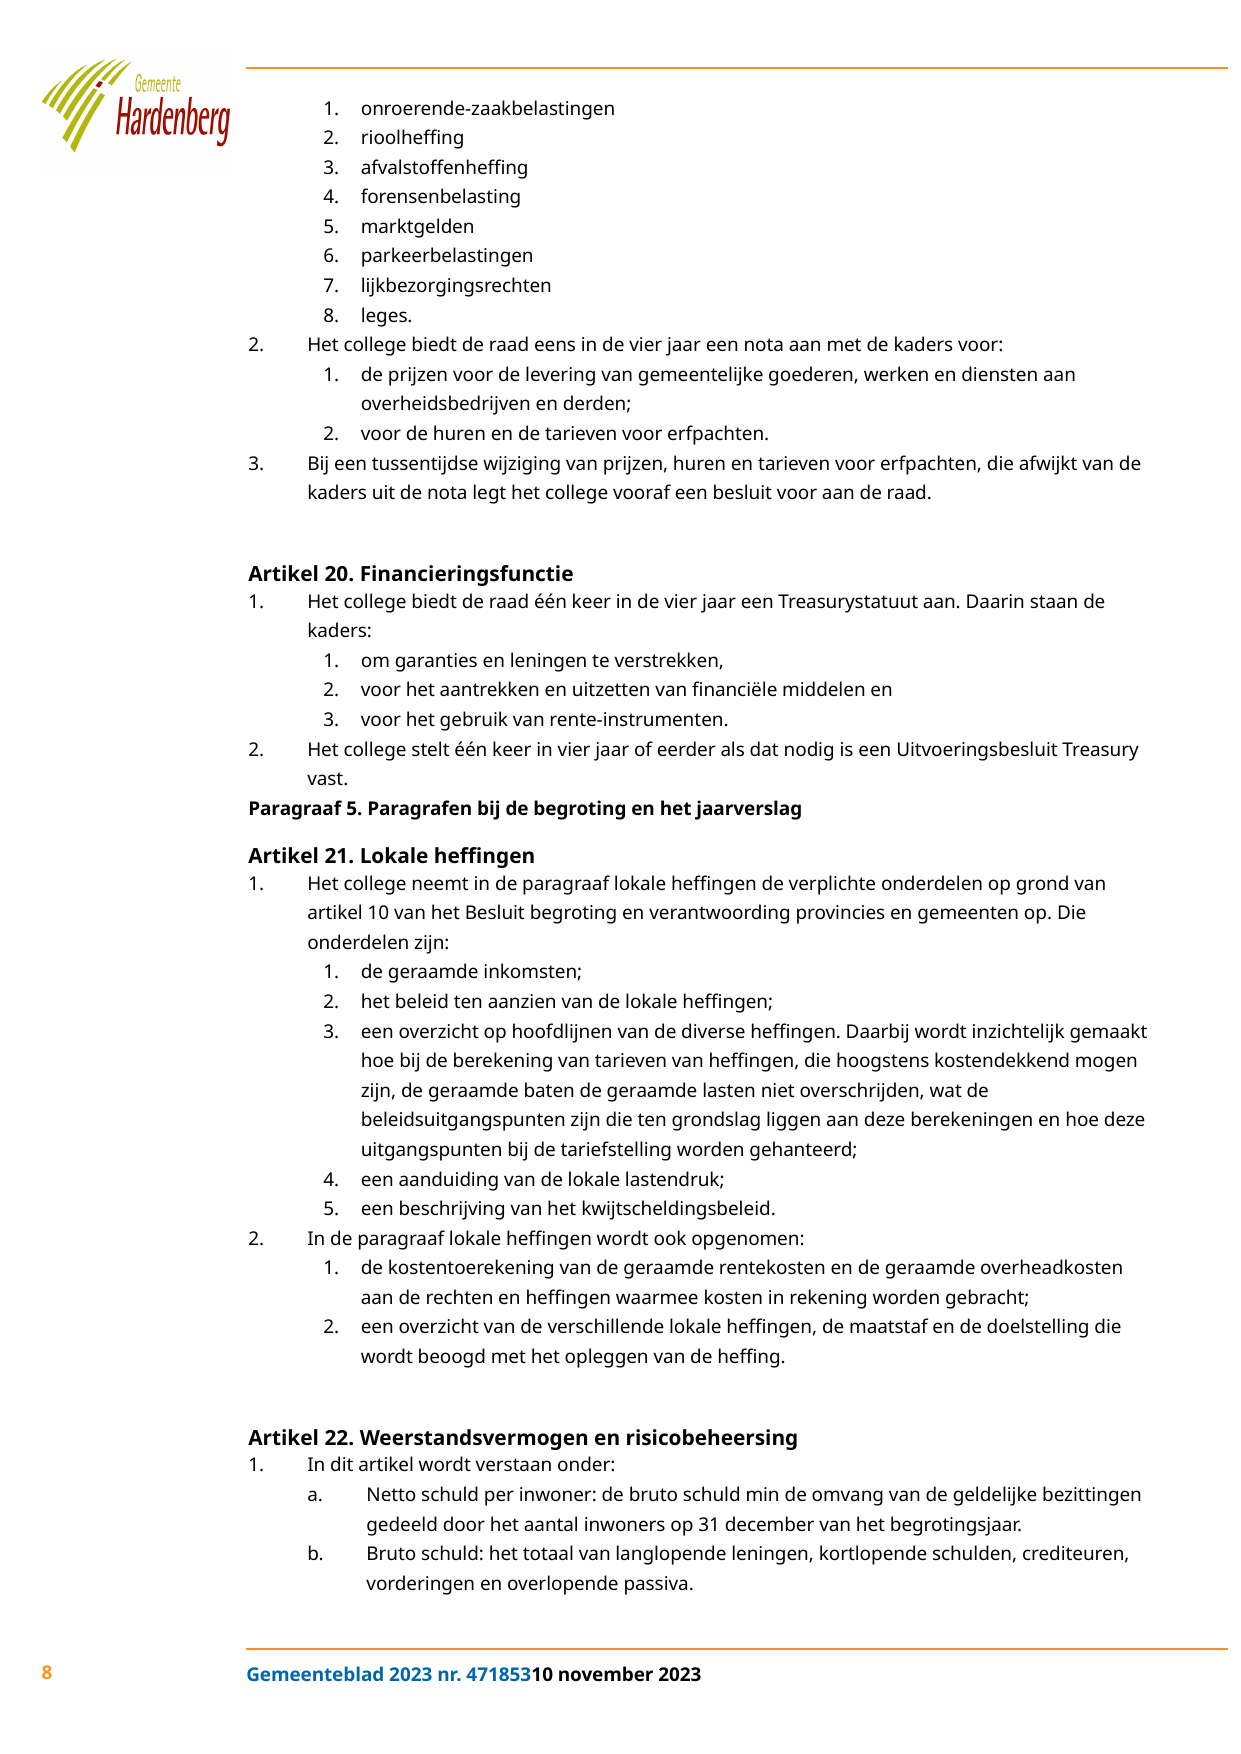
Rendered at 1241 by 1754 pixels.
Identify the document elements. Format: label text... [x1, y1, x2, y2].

list afvalstoffenheffing [323, 154, 1152, 180]
text Artikel 20. Financieringsfunctie [248, 559, 1152, 588]
list een overzicht van de verschillende lokale heffingen, de maatstaf en de doelstelling die wordt beoogd met het opleggen van de heffing. [323, 1314, 1152, 1369]
list Netto schuld per inwoner: de bruto schuld min de omvang van de geldelijke bezittingen gedeeld door het aantal inwoners op 31 december van het begrotingsjaar. [307, 1481, 1152, 1537]
list om garanties en leningen te verstrekken, [323, 647, 1152, 673]
picture [41, 47, 231, 172]
list de prijzen voor de levering van gemeentelijke goederen, werken en diensten aan overheidsbedrijven en derden; [323, 361, 1152, 416]
list het beleid ten aanzien van de lokale heffingen; [323, 988, 1152, 1014]
text Paragraaf 5. Paragrafen bij de begroting en het jaarverslag [248, 795, 1152, 821]
list onroerende-zaakbelastingen [323, 95, 1152, 121]
list voor de huren en de tarieven voor erfpachten. [323, 420, 1152, 446]
list een aanduiding van de lokale lastendruk; [323, 1166, 1152, 1191]
list leges. [323, 302, 1152, 328]
list Het college stelt één keer in vier jaar of eerder als dat nodig is een Uitvoeringsbesluit Treasury vast. [248, 736, 1152, 791]
list een beschrijving van het kwijtscheldingsbeleid. [323, 1195, 1152, 1221]
list Het college biedt de raad één keer in de vier jaar een Treasurystatuut aan. Daarin staan de kaders: [248, 588, 1152, 643]
list parkeerbelastingen [323, 243, 1152, 268]
list een overzicht op hoofdlijnen van de diverse heffingen. Daarbij wordt inzichtelijk gemaakt hoe bij de berekening van tarieven van heffingen, die hoogstens kostendekkend mogen zijn, de geraamde baten de geraamde lasten niet overschrijden, wat de beleidsuitgangspunten zijn die ten grondslag liggen aan deze berekeningen en hoe deze uitgangspunten bij de tariefstelling worden gehanteerd; [323, 1018, 1152, 1162]
list voor het aantrekken en uitzetten van financiële middelen en [323, 677, 1152, 702]
list In de paragraaf lokale heffingen wordt ook opgenomen: [248, 1225, 1152, 1251]
text Artikel 21. Lokale heffingen [248, 841, 1152, 870]
list Het college biedt de raad eens in de vier jaar een nota aan met de kaders voor: [248, 331, 1152, 357]
list Bruto schuld: het totaal van langlopende leningen, kortlopende schulden, crediteuren, vorderingen en overlopende passiva. [307, 1540, 1152, 1596]
list Bij een tussentijdse wijziging van prijzen, huren en tarieven voor erfpachten, die afwijkt van de kaders uit de nota legt het college vooraf een besluit voor aan de raad. [248, 450, 1152, 505]
list voor het gebruik van rente-instrumenten. [323, 706, 1152, 732]
list In dit artikel wordt verstaan onder: [248, 1452, 1152, 1477]
list marktgelden [323, 213, 1152, 239]
list forensenbelasting [323, 183, 1152, 209]
list de geraamde inkomsten; [323, 959, 1152, 984]
list rioolheffing [323, 124, 1152, 150]
list Het college neemt in de paragraaf lokale heffingen de verplichte onderdelen op grond van artikel 10 van het Besluit begroting en verantwoording provincies en gemeenten op. Die onderdelen zijn: [248, 870, 1152, 955]
list de kostentoerekening van de geraamde rentekosten en de geraamde overheadkosten aan de rechten en heffingen waarmee kosten in rekening worden gebracht; [323, 1254, 1152, 1310]
list lijkbezorgingsrechten [323, 272, 1152, 298]
text Artikel 22. Weerstandsvermogen en risicobeheersing [248, 1423, 1152, 1452]
